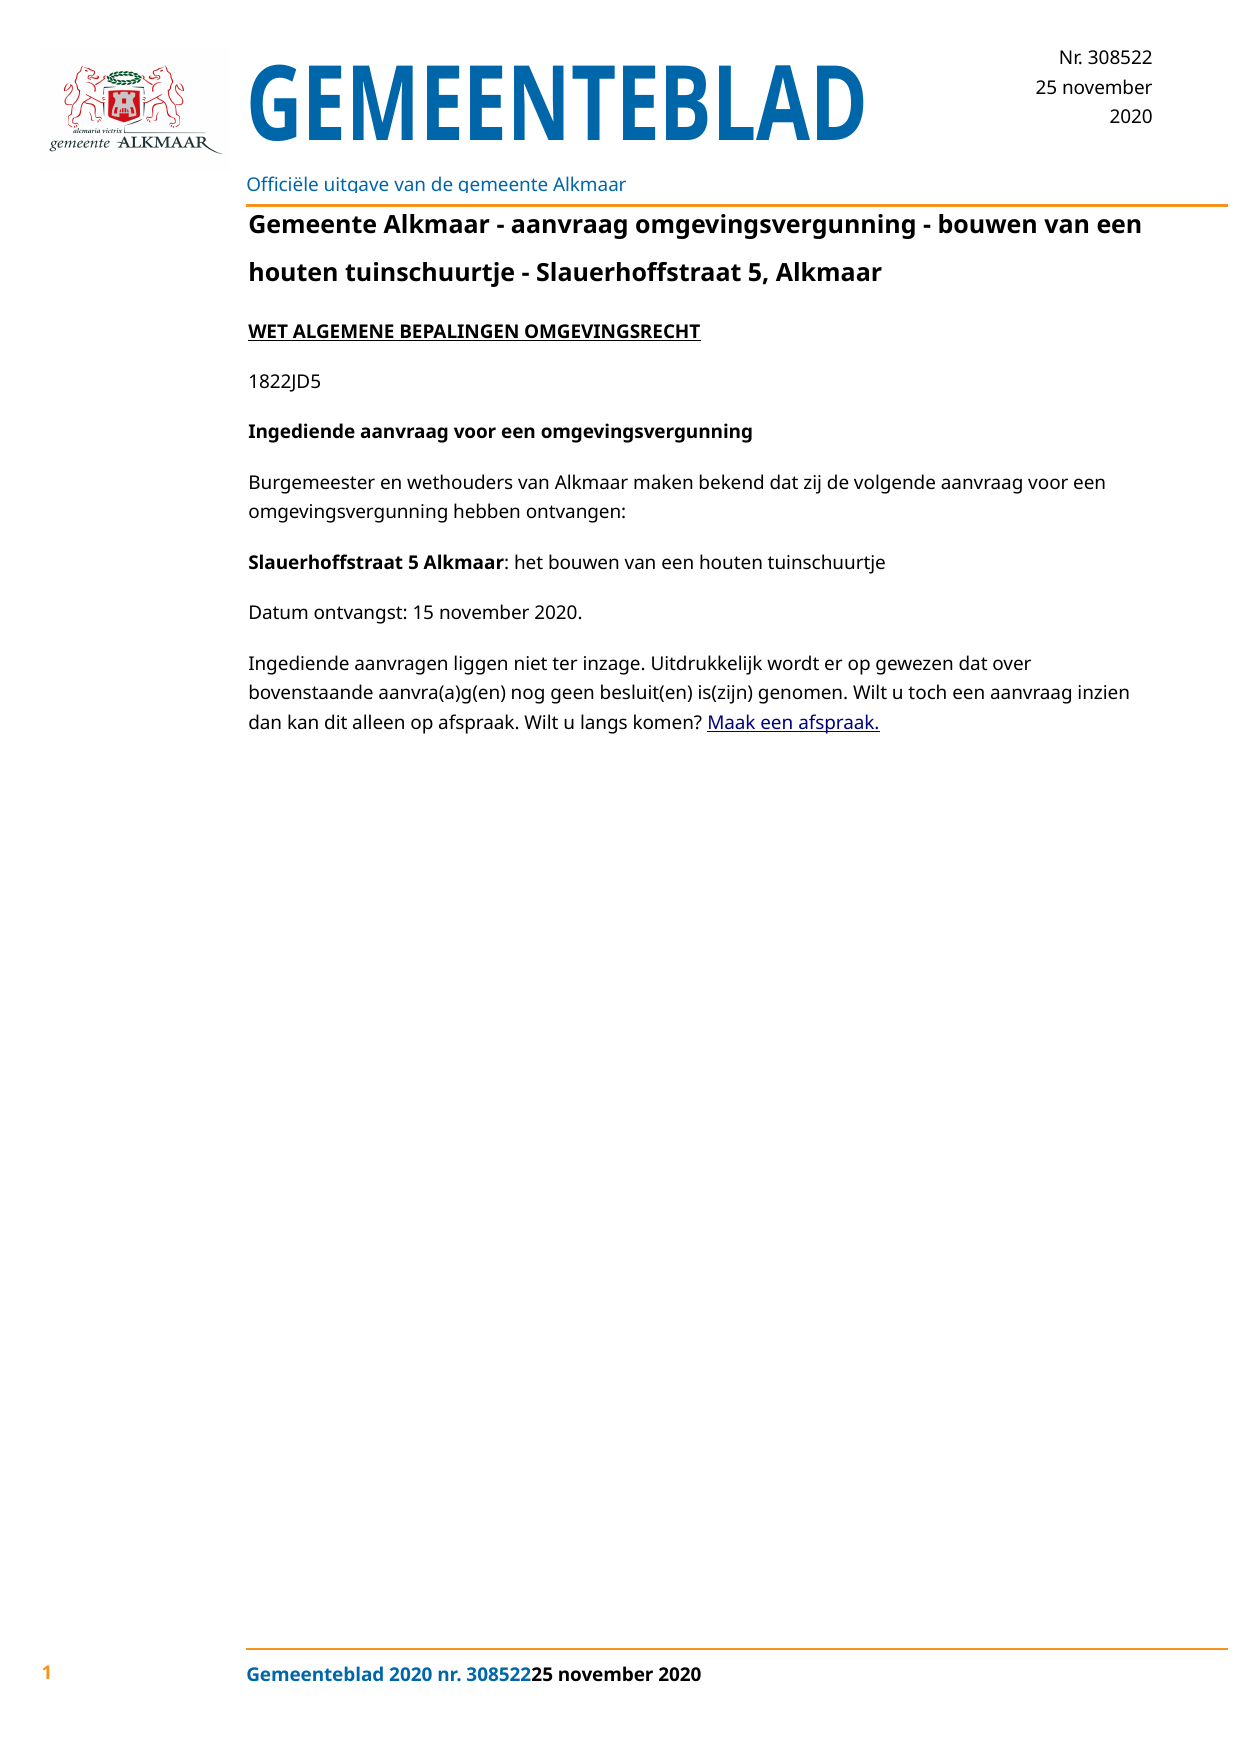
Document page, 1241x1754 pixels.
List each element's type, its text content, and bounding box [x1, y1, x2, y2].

text Burgemeester en wethouders van Alkmaar maken bekend dat zij de volgende aanvraag voor een omgevingsvergunning hebben ontvangen: [248, 469, 1152, 524]
text Gemeente Alkmaar - aanvraag omgevingsvergunning - bouwen van een houten tuinschuurtje - Slauerhoffstraat 5, Alkmaar [248, 207, 1152, 288]
text WET ALGEMENE BEPALINGEN OMGEVINGSRECHT [248, 318, 1152, 344]
text 1822JD5 [248, 368, 1152, 394]
text Ingediende aanvraag voor een omgevingsvergunning [248, 419, 1152, 444]
text Ingediende aanvragen liggen niet ter inzage. Uitdrukkelijk wordt er op gewezen dat over bovenstaande aanvra(a)g(en) nog geen besluit(en) is(zijn) genomen. Wilt u toch een aanvraag inzien dan kan dit alleen op afspraak. Wilt u langs komen? Maak een afspraak. [248, 650, 1152, 735]
text Datum ontvangst: 15 november 2020. [248, 599, 1152, 625]
picture [41, 47, 231, 172]
text Slauerhoffstraat 5 Alkmaar: het bouwen van een houten tuinschuurtje [248, 549, 1152, 575]
